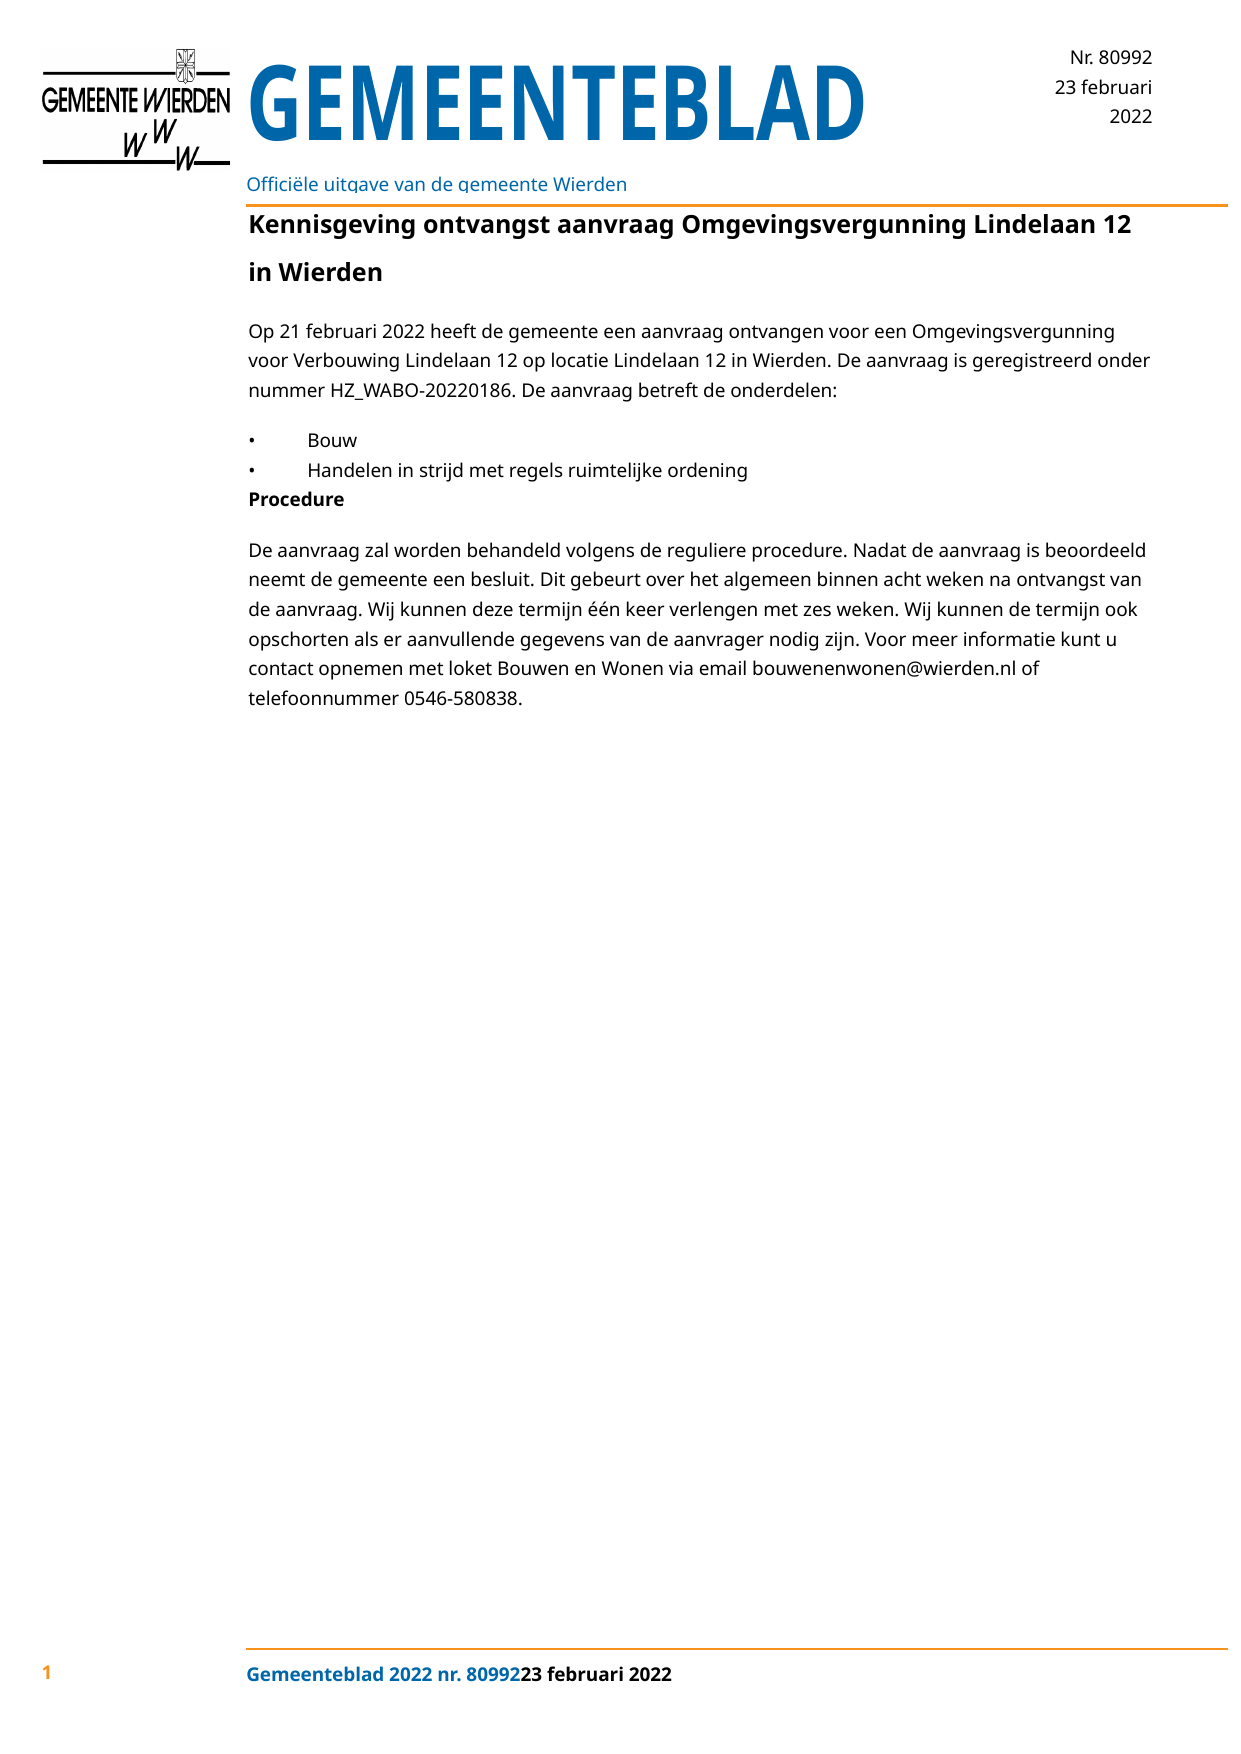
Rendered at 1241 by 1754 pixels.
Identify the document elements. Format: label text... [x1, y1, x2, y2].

list Bouw [248, 427, 1152, 453]
text Kennisgeving ontvangst aanvraag Omgevingsvergunning Lindelaan 12 in Wierden [248, 207, 1152, 288]
list Handelen in strijd met regels ruimtelijke ordening [248, 457, 1152, 483]
text Op 21 februari 2022 heeft de gemeente een aanvraag ontvangen voor een Omgevingsvergunning voor Verbouwing Lindelaan 12 op locatie Lindelaan 12 in Wierden. De aanvraag is geregistreerd onder nummer HZ_WABO-20220186. De aanvraag betreft de onderdelen: [248, 318, 1152, 403]
text De aanvraag zal worden behandeld volgens de reguliere procedure. Nadat de aanvraag is beoordeeld neemt de gemeente een besluit. Dit gebeurt over het algemeen binnen acht weken na ontvangst van de aanvraag. Wij kunnen deze termijn één keer verlengen met zes weken. Wij kunnen de termijn ook opschorten als er aanvullende gegevens van de aanvrager nodig zijn. Voor meer informatie kunt u contact opnemen met loket Bouwen en Wonen via email bouwenenwonen@wierden.nl of telefoonnummer 0546-580838. [248, 537, 1152, 711]
picture [41, 47, 231, 172]
text Procedure [248, 487, 1152, 512]
